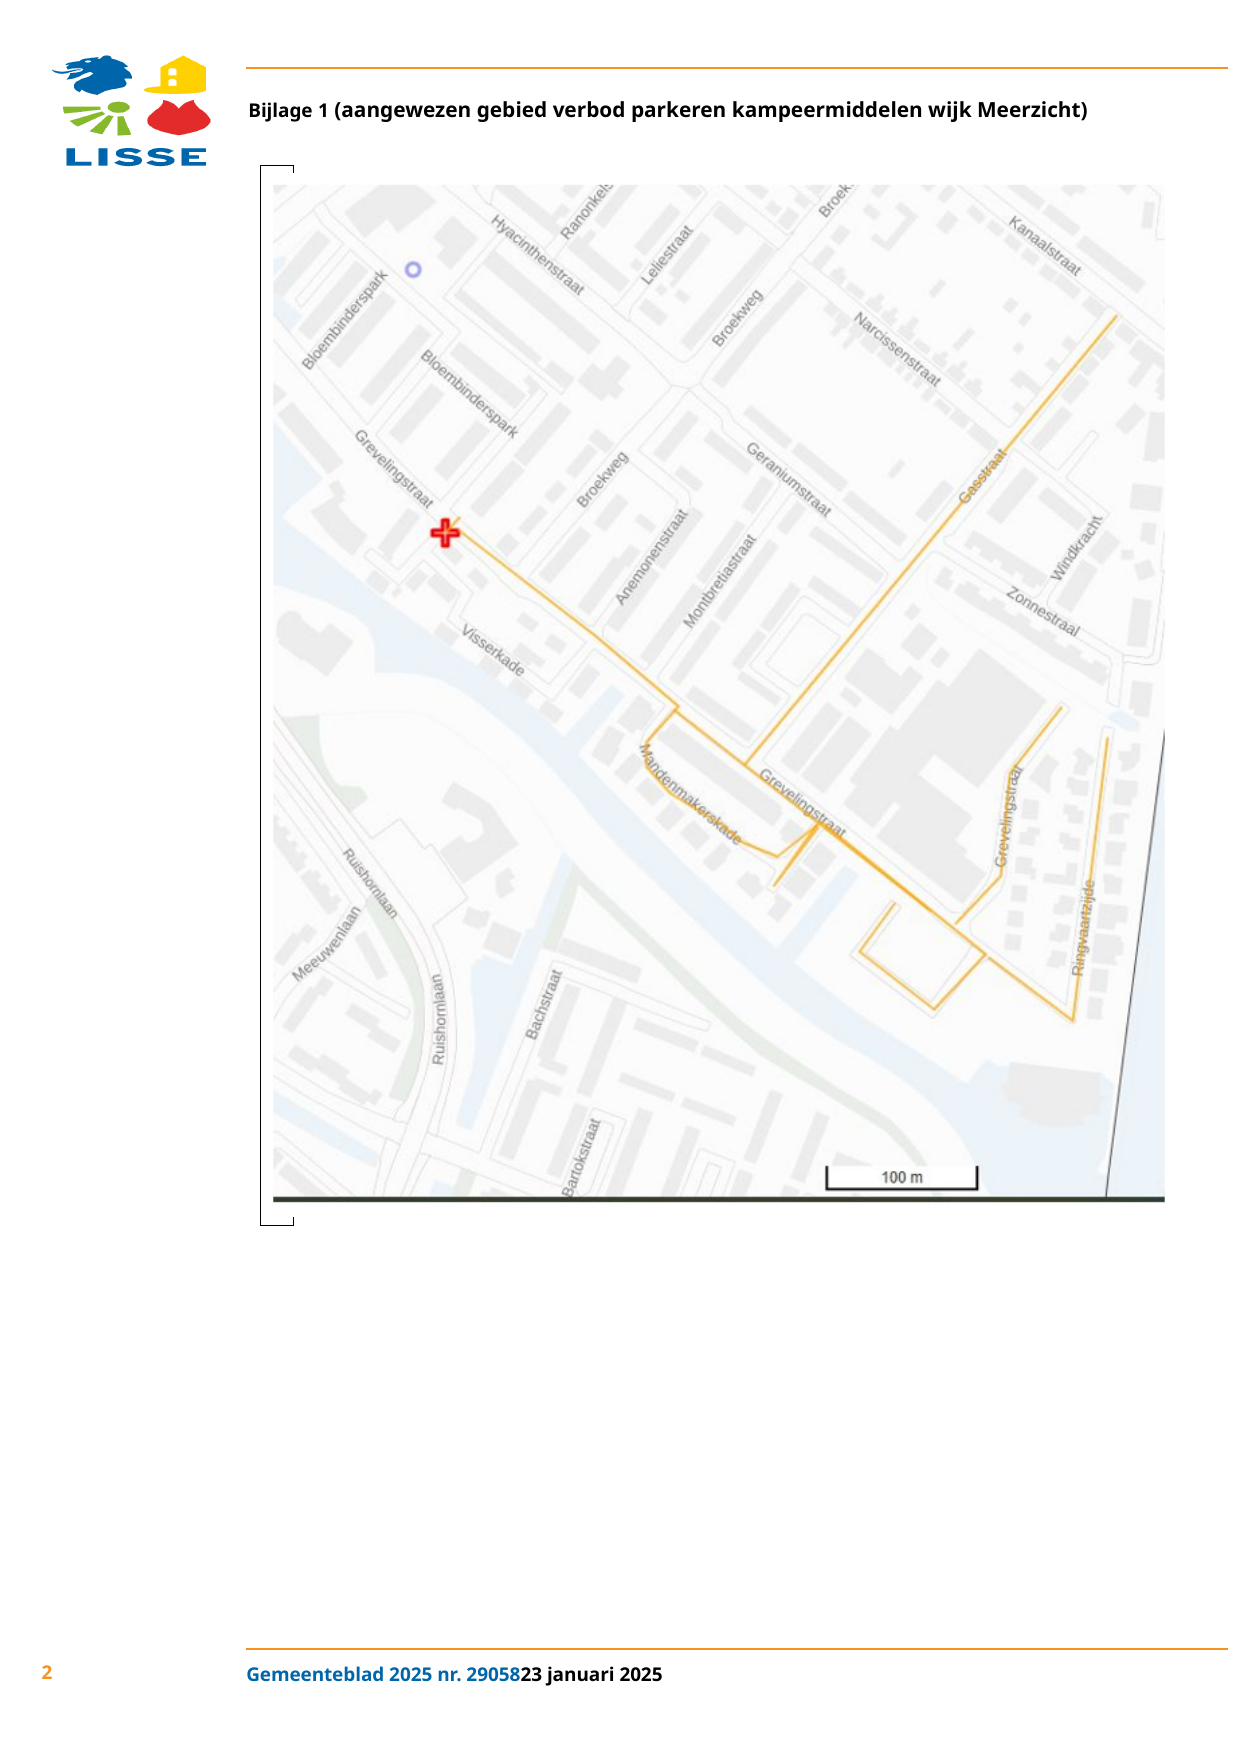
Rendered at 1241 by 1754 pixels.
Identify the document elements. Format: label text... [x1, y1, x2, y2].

picture [268, 173, 1173, 1217]
text Bijlage 1 (aangewezen gebied verbod parkeren kampeermiddelen wijk Meerzicht) [248, 95, 1152, 123]
picture [41, 47, 231, 172]
